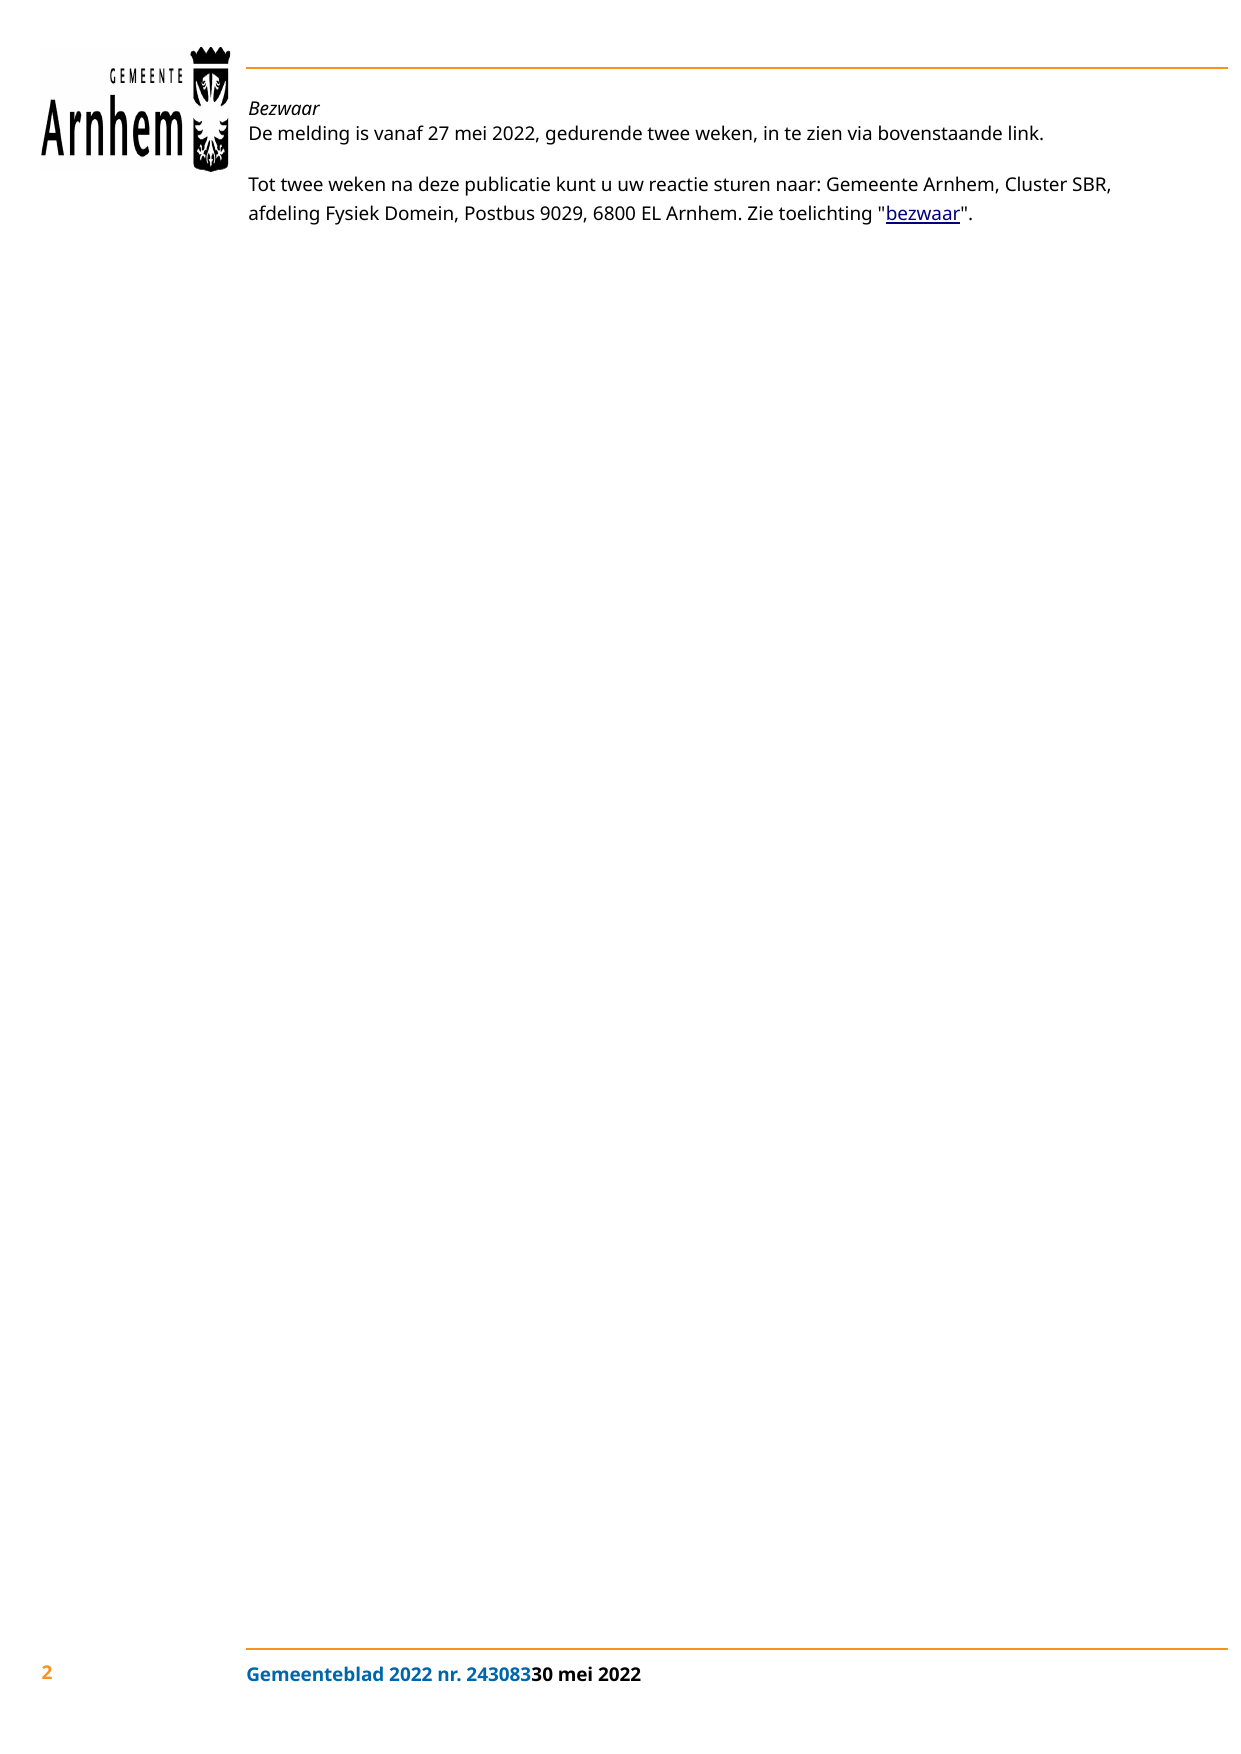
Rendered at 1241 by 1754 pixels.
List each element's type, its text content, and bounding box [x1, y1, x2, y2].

text Bezwaar [248, 95, 1152, 121]
picture [41, 47, 231, 172]
text De melding is vanaf 27 mei 2022, gedurende twee weken, in te zien via bovenstaande link. [248, 121, 1152, 146]
text Tot twee weken na deze publicatie kunt u uw reactie sturen naar: Gemeente Arnhem, Cluster SBR, afdeling Fysiek Domein, Postbus 9029, 6800 EL Arnhem. Zie toelichting "bezwaar". [248, 171, 1152, 226]
